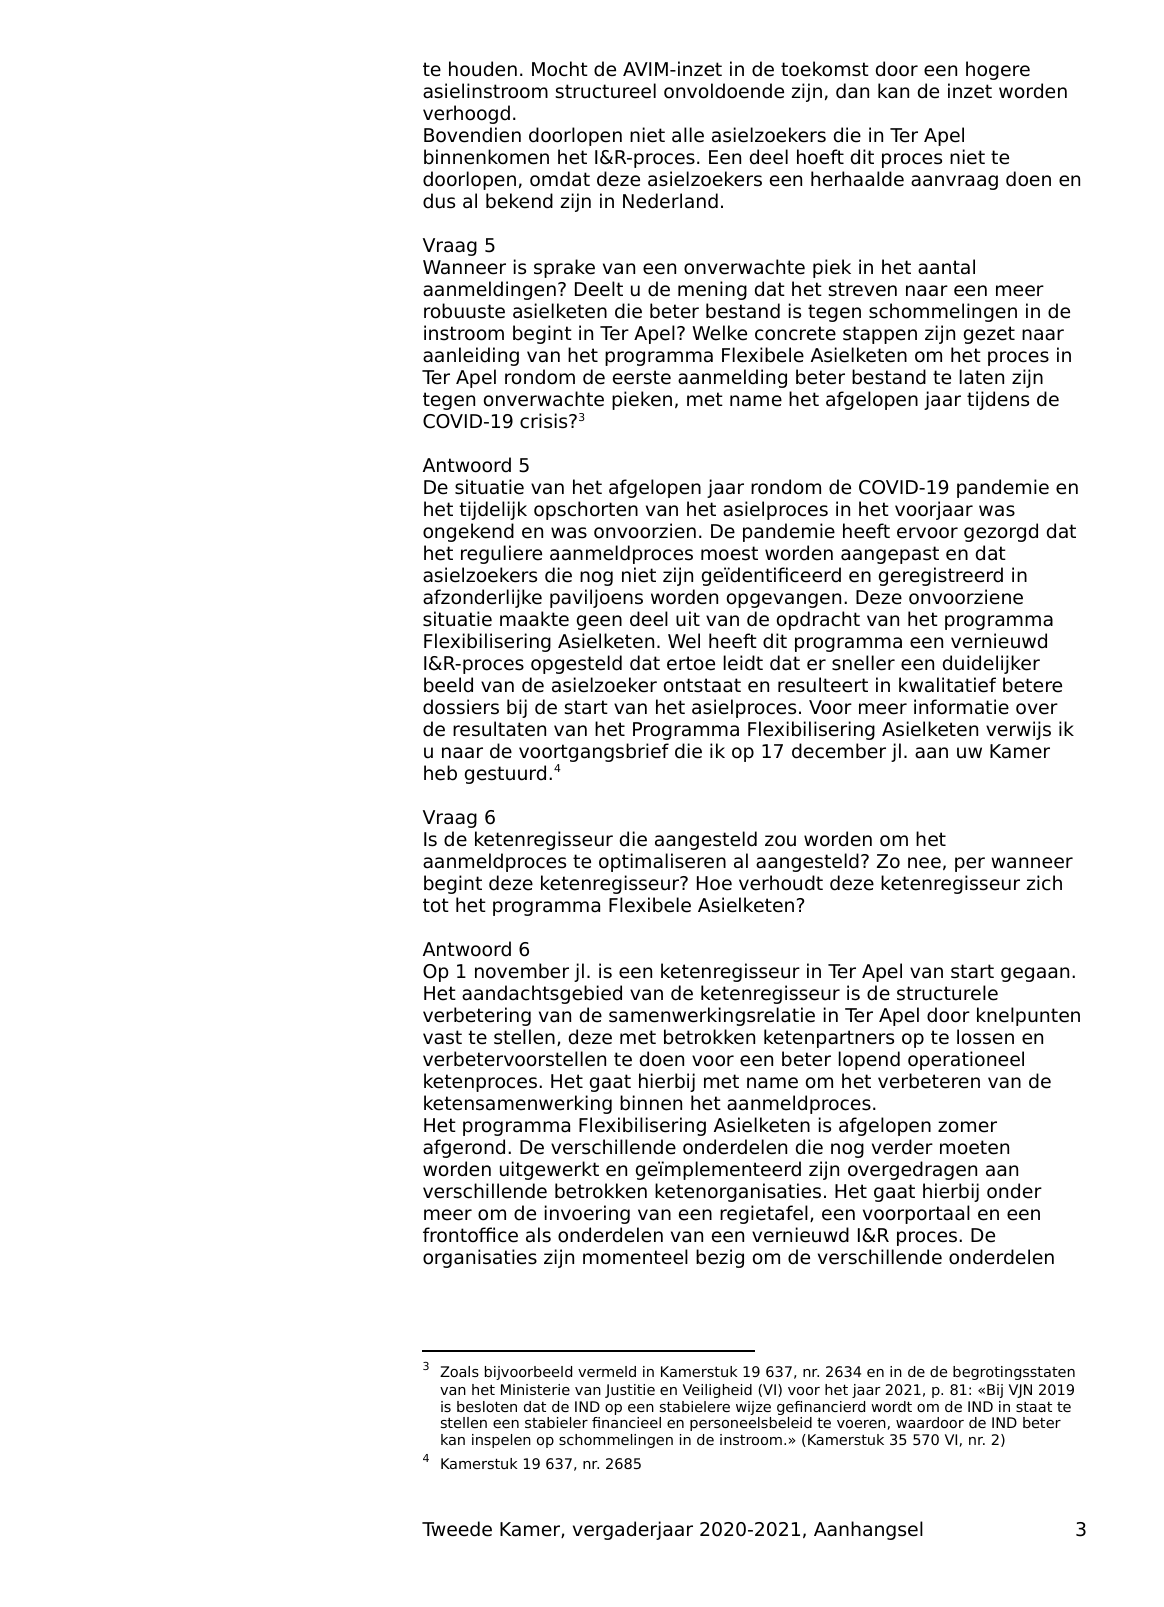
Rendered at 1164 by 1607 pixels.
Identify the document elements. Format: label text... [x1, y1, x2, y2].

text Op 1 november jl. is een ketenregisseur in Ter Apel van start gegaan. Het aandachtsgebied van de ketenregisseur is de structurele verbetering van de samenwerkingsrelatie in Ter Apel door knelpunten vast te stellen, deze met betrokken ketenpartners op te lossen en verbetervoorstellen te doen voor een beter lopend operationeel ketenproces. Het gaat hierbij met name om het verbeteren van de ketensamenwerking binnen het aanmeldproces. [422, 961, 1087, 1115]
text Vraag 5 [422, 235, 1087, 257]
text te houden. Mocht de AVIM-inzet in de toekomst door een hogere asielinstroom structureel onvoldoende zijn, dan kan de inzet worden verhoogd. [422, 59, 1087, 125]
text Is de ketenregisseur die aangesteld zou worden om het aanmeldproces te optimaliseren al aangesteld? Zo nee, per wanneer begint deze ketenregisseur? Hoe verhoudt deze ketenregisseur zich tot het programma Flexibele Asielketen? [422, 829, 1087, 917]
text De situatie van het afgelopen jaar rondom de COVID-19 pandemie en het tijdelijk opschorten van het asielproces in het voorjaar was ongekend en was onvoorzien. De pandemie heeft ervoor gezorgd dat het reguliere aanmeldproces moest worden aangepast en dat asielzoekers die nog niet zijn geïdentificeerd en geregistreerd in afzonderlijke paviljoens worden opgevangen. Deze onvoorziene situatie maakte geen deel uit van de opdracht van het programma Flexibilisering Asielketen. Wel heeft dit programma een vernieuwd I&R-proces opgesteld dat ertoe leidt dat er sneller een duidelijker beeld van de asielzoeker ontstaat en resulteert in kwalitatief betere dossiers bij de start van het asielproces. Voor meer informatie over de resultaten van het Programma Flexibilisering Asielketen verwijs ik u naar de voortgangsbrief die ik op 17 december jl. aan uw Kamer heb gestuurd. [422, 477, 1087, 785]
text Wanneer is sprake van een onverwachte piek in het aantal aanmeldingen? Deelt u de mening dat het streven naar een meer robuuste asielketen die beter bestand is tegen schommelingen in de instroom begint in Ter Apel? Welke concrete stappen zijn gezet naar aanleiding van het programma Flexibele Asielketen om het proces in Ter Apel rondom de eerste aanmelding beter bestand te laten zijn tegen onverwachte pieken, met name het afgelopen jaar tijdens de COVID-19 crisis? [422, 257, 1087, 433]
text Zoals bijvoorbeeld vermeld in Kamerstuk 19 637, nr. 2634 en in de de begrotingsstaten van het Ministerie van Justitie en Veiligheid (VI) voor het jaar 2021, p. 81: «Bij VJN 2019 is besloten dat de IND op een stabielere wijze gefinancierd wordt om de IND in staat te stellen een stabieler financieel en personeelsbeleid te voeren, waardoor de IND beter kan inspelen op schommelingen in de instroom.» (Kamerstuk 35 570 VI, nr. 2) [422, 1360, 1087, 1449]
text Kamerstuk 19 637, nr. 2685 [422, 1452, 1087, 1474]
text Antwoord 6 [422, 939, 1087, 961]
text Bovendien doorlopen niet alle asielzoekers die in Ter Apel binnenkomen het I&R-proces. Een deel hoeft dit proces niet te doorlopen, omdat deze asielzoekers een herhaalde aanvraag doen en dus al bekend zijn in Nederland. [422, 125, 1087, 213]
text Het programma Flexibilisering Asielketen is afgelopen zomer afgerond. De verschillende onderdelen die nog verder moeten worden uitgewerkt en geïmplementeerd zijn overgedragen aan verschillende betrokken ketenorganisaties. Het gaat hierbij onder meer om de invoering van een regietafel, een voorportaal en een frontoffice als onderdelen van een vernieuwd I&R proces. De organisaties zijn momenteel bezig om de verschillende onderdelen [422, 1115, 1087, 1269]
text Antwoord 5 [422, 455, 1087, 477]
text Vraag 6 [422, 807, 1087, 829]
